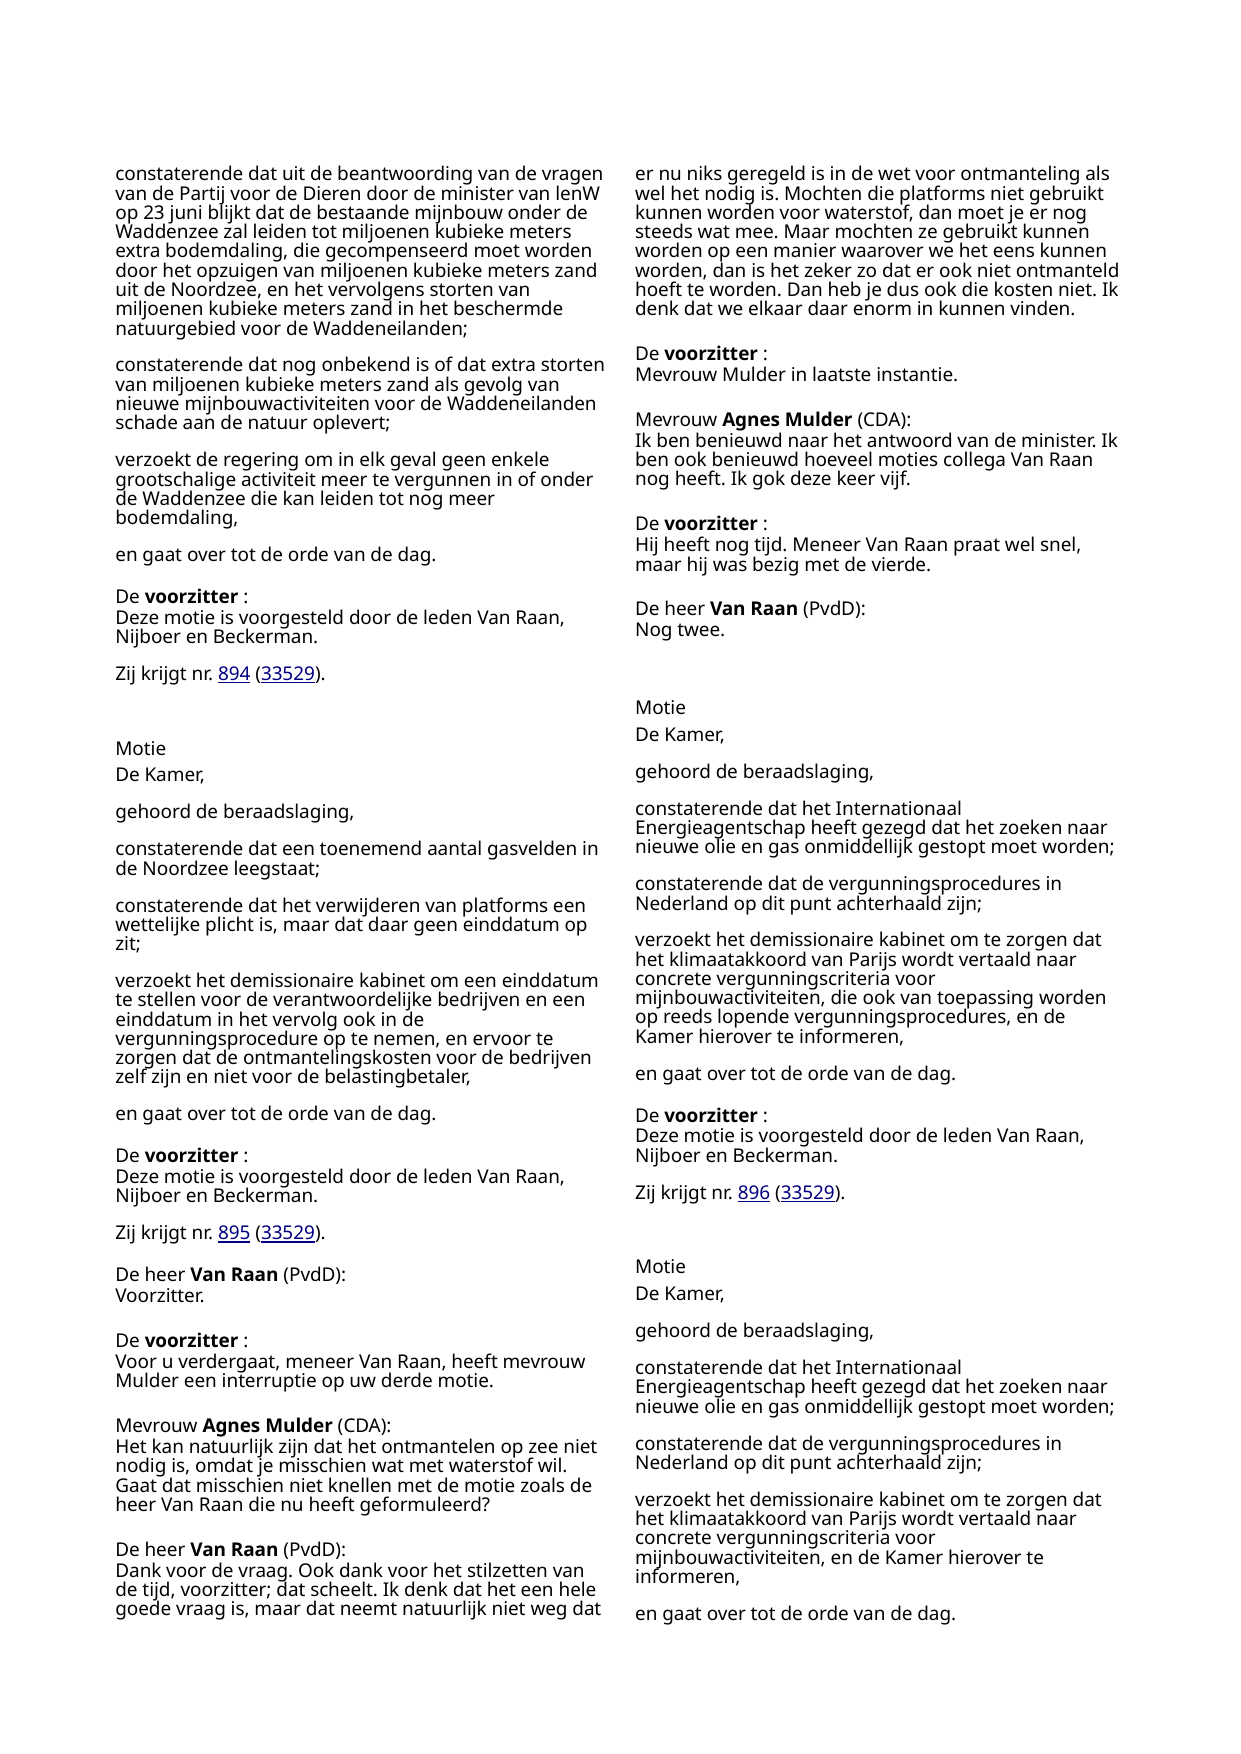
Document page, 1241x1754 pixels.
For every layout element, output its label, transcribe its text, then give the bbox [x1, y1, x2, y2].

text Zij krijgt nr. 895 (33529). [115, 1224, 605, 1244]
text Het kan natuurlijk zijn dat het ontmantelen op zee niet nodig is, omdat je misschien wat met waterstof wil. Gaat dat misschien niet knellen met de motie zoals de heer Van Raan die nu heeft geformuleerd? [115, 1438, 605, 1515]
text constaterende dat de vergunningsprocedures in Nederland op dit punt achterhaald zijn; [635, 1434, 1125, 1473]
text Motie [115, 735, 605, 760]
text constaterende dat het Internationaal Energieagentschap heeft gezegd dat het zoeken naar nieuwe olie en gas onmiddellijk gestopt moet worden; [635, 1359, 1125, 1417]
text Hij heeft nog tijd. Meneer Van Raan praat wel snel, maar hij was bezig met de vierde. [635, 536, 1125, 575]
text Voorzitter. [115, 1287, 605, 1306]
text Zij krijgt nr. 896 (33529). [635, 1184, 1125, 1203]
text De voorzitter : [635, 340, 1125, 366]
text er nu niks geregeld is in de wet voor ontmanteling als wel het nodig is. Mochten die platforms niet gebruikt kunnen worden voor waterstof, dan moet je er nog steeds wat mee. Maar mochten ze gebruikt kunnen worden op een manier waarover we het eens kunnen worden, dan is het zeker zo dat er ook niet ontmanteld hoeft te worden. Dan heb je dus ook die kosten niet. Ik denk dat we elkaar daar enorm in kunnen vinden. [635, 165, 1125, 319]
text verzoekt de regering om in elk geval geen enkele grootschalige activiteit meer te vergunnen in of onder de Waddenzee die kan leiden tot nog meer bodemdaling, [115, 451, 605, 528]
text De heer Van Raan (PvdD): [115, 1261, 605, 1287]
text constaterende dat nog onbekend is of dat extra storten van miljoenen kubieke meters zand als gevolg van nieuwe mijnbouwactiviteiten voor de Waddeneilanden schade aan de natuur oplevert; [115, 356, 605, 433]
text en gaat over tot de orde van de dag. [635, 1605, 1125, 1624]
text verzoekt het demissionaire kabinet om een einddatum te stellen voor de verantwoordelijke bedrijven en een einddatum in het vervolg ook in de vergunningsprocedure op te nemen, en ervoor te zorgen dat de ontmantelingskosten voor de bedrijven zelf zijn en niet voor de belastingbetaler, [115, 972, 605, 1088]
text De heer Van Raan (PvdD): [115, 1536, 605, 1562]
text Dank voor de vraag. Ook dank voor het stilzetten van de tijd, voorzitter; dat scheelt. Ik denk dat het een hele goede vraag is, maar dat neemt natuurlijk niet weg dat [115, 1562, 605, 1619]
text Deze motie is voorgesteld door de leden Van Raan, Nijboer en Beckerman. [115, 609, 605, 647]
text De voorzitter : [115, 583, 605, 609]
text Mevrouw Agnes Mulder (CDA): [635, 406, 1125, 432]
text gehoord de beraadslaging, [115, 803, 605, 823]
text Motie [635, 694, 1125, 720]
text en gaat over tot de orde van de dag. [115, 1105, 605, 1125]
text constaterende dat de vergunningsprocedures in Nederland op dit punt achterhaald zijn; [635, 875, 1125, 914]
text De voorzitter : [115, 1327, 605, 1353]
text De Kamer, [635, 726, 1125, 745]
text Deze motie is voorgesteld door de leden Van Raan, Nijboer en Beckerman. [115, 1168, 605, 1207]
text De heer Van Raan (PvdD): [635, 596, 1125, 621]
text Mevrouw Mulder in laatste instantie. [635, 366, 1125, 385]
text en gaat over tot de orde van de dag. [635, 1065, 1125, 1084]
text Voor u verdergaat, meneer Van Raan, heeft mevrouw Mulder een interruptie op uw derde motie. [115, 1353, 605, 1392]
text constaterende dat een toenemend aantal gasvelden in de Noordzee leegstaat; [115, 840, 605, 879]
text gehoord de beraadslaging, [635, 763, 1125, 782]
text constaterende dat uit de beantwoording van de vragen van de Partij voor de Dieren door de minister van lenW op 23 juni blijkt dat de bestaande mijnbouw onder de Waddenzee zal leiden tot miljoenen kubieke meters extra bodemdaling, die gecompenseerd moet worden door het opzuigen van miljoenen kubieke meters zand uit de Noordzee, en het vervolgens storten van miljoenen kubieke meters zand in het beschermde natuurgebied voor de Waddeneilanden; [115, 165, 605, 339]
text De Kamer, [115, 766, 605, 786]
text Mevrouw Agnes Mulder (CDA): [115, 1412, 605, 1438]
text constaterende dat het verwijderen van platforms een wettelijke plicht is, maar dat daar geen einddatum op zit; [115, 897, 605, 954]
text De voorzitter : [115, 1142, 605, 1168]
text Nog twee. [635, 621, 1125, 641]
text De Kamer, [635, 1285, 1125, 1304]
text Zij krijgt nr. 894 (33529). [115, 665, 605, 684]
text Deze motie is voorgesteld door de leden Van Raan, Nijboer en Beckerman. [635, 1127, 1125, 1166]
text constaterende dat het Internationaal Energieagentschap heeft gezegd dat het zoeken naar nieuwe olie en gas onmiddellijk gestopt moet worden; [635, 800, 1125, 857]
text Motie [635, 1253, 1125, 1279]
text verzoekt het demissionaire kabinet om te zorgen dat het klimaatakkoord van Parijs wordt vertaald naar concrete vergunningscriteria voor mijnbouwactiviteiten, die ook van toepassing worden op reeds lopende vergunningsprocedures, en de Kamer hierover te informeren, [635, 931, 1125, 1047]
text verzoekt het demissionaire kabinet om te zorgen dat het klimaatakkoord van Parijs wordt vertaald naar concrete vergunningscriteria voor mijnbouwactiviteiten, en de Kamer hierover te informeren, [635, 1491, 1125, 1587]
text De voorzitter : [635, 511, 1125, 536]
text gehoord de beraadslaging, [635, 1322, 1125, 1341]
text De voorzitter : [635, 1102, 1125, 1127]
text en gaat over tot de orde van de dag. [115, 546, 605, 565]
text Ik ben benieuwd naar het antwoord van de minister. Ik ben ook benieuwd hoeveel moties collega Van Raan nog heeft. Ik gok deze keer vijf. [635, 432, 1125, 490]
